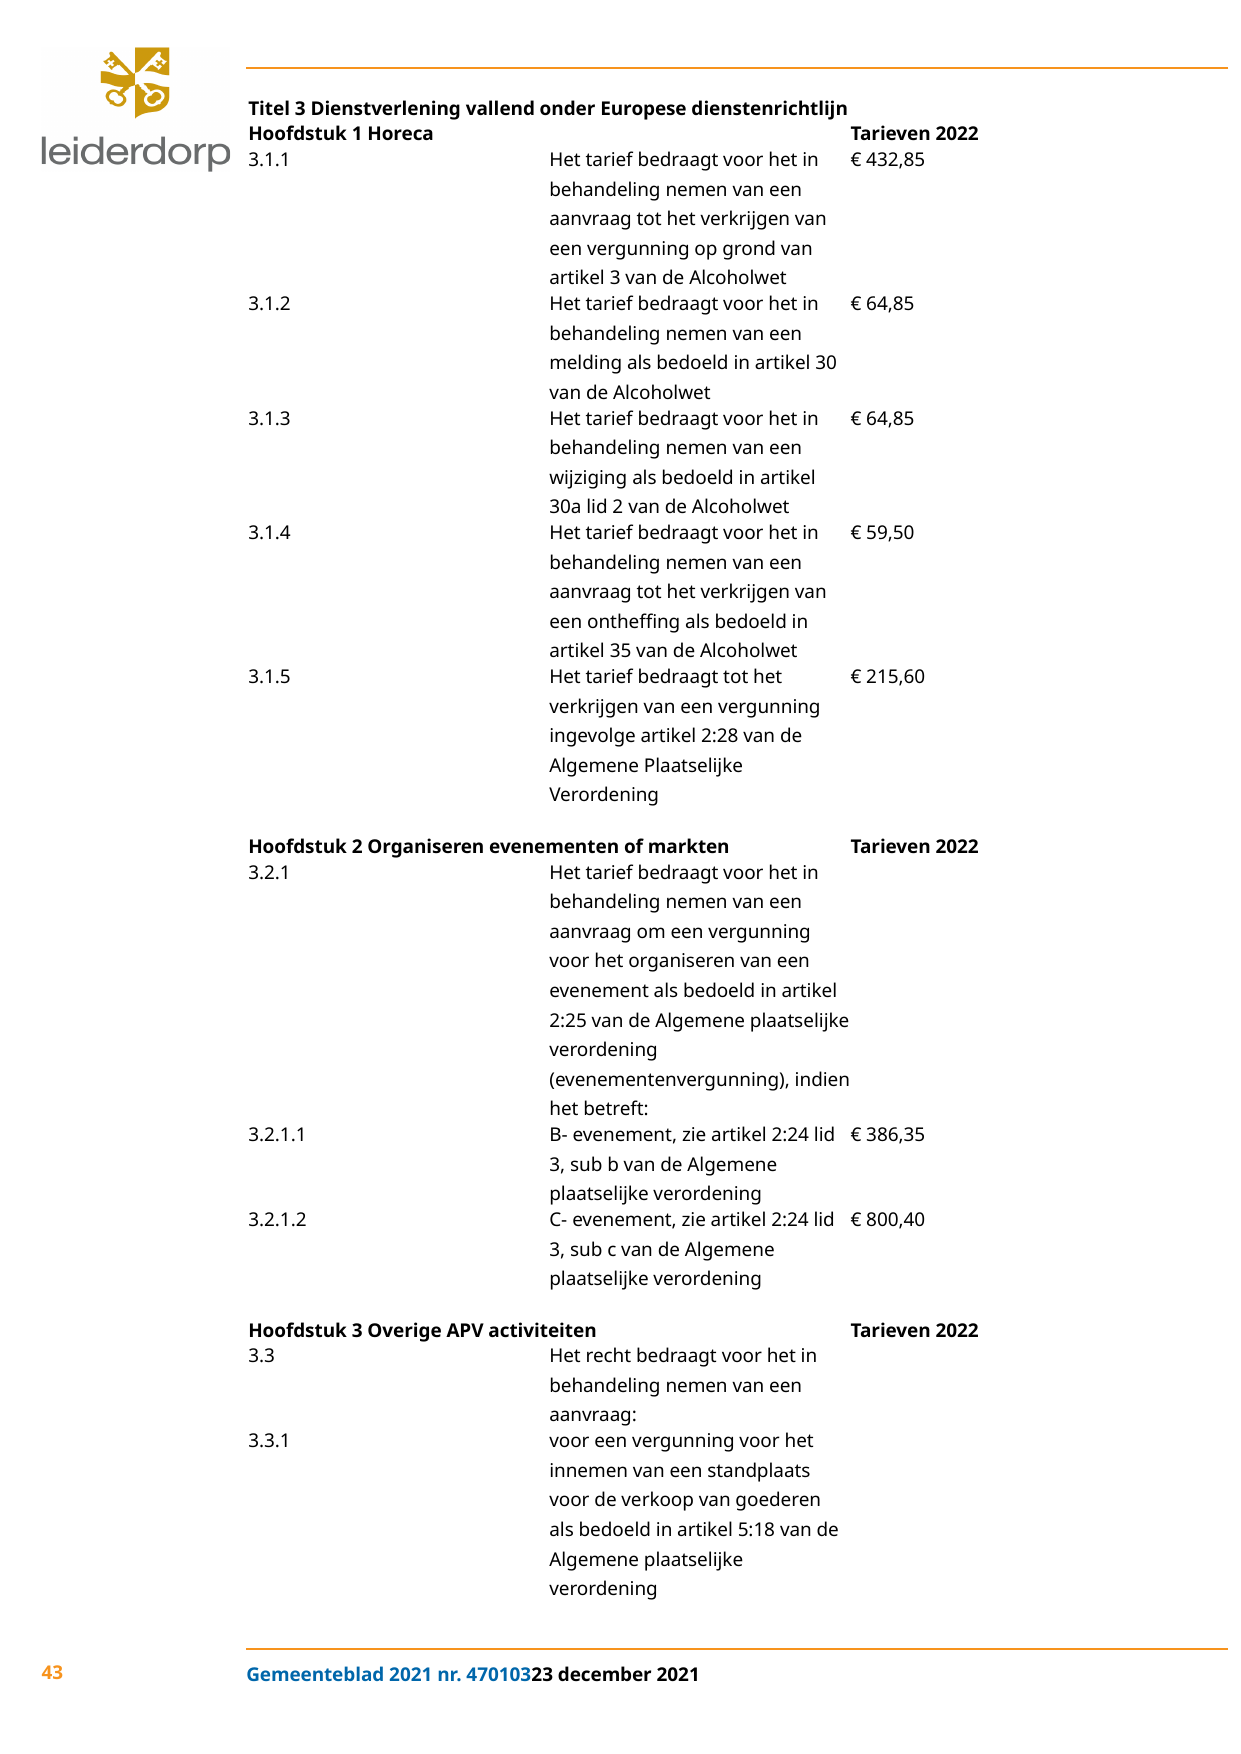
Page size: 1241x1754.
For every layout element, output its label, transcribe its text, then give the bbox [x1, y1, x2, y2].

table_cell Hoofdstuk 1 Horeca [248, 121, 850, 146]
table_cell 3.3 [248, 1343, 549, 1427]
table_cell Het tarief bedraagt voor het in behandeling nemen van een aanvraag tot het verkrijgen van een vergunning op grond van artikel 3 van de Alcoholwet [549, 146, 850, 290]
table_cell 3.1.5 [248, 663, 549, 807]
table_cell C- evenement, zie artikel 2:24 lid 3, sub c van de Algemene plaatselijke verordening [549, 1206, 850, 1291]
table_cell [850, 1343, 1152, 1427]
table_cell € 64,85 [850, 290, 1152, 405]
table_cell [248, 808, 549, 833]
table_cell 3.1.4 [248, 519, 549, 663]
table_cell [549, 1291, 850, 1317]
table_cell € 64,85 [850, 405, 1152, 519]
table_cell Het tarief bedraagt voor het in behandeling nemen van een aanvraag tot het verkrijgen van een ontheffing als bedoeld in artikel 35 van de Alcoholwet [549, 519, 850, 663]
table_cell voor een vergunning voor het innemen van een standplaats voor de verkoop van goederen als bedoeld in artikel 5:18 van de Algemene plaatselijke verordening [549, 1428, 850, 1601]
table_cell Hoofdstuk 3 Overige APV activiteiten [248, 1317, 850, 1342]
table_cell 3.2.1.2 [248, 1206, 549, 1291]
table_cell [549, 808, 850, 833]
table_cell [850, 1291, 1152, 1317]
table_cell [248, 1291, 549, 1317]
table_cell B- evenement, zie artikel 2:24 lid 3, sub b van de Algemene plaatselijke verordening [549, 1121, 850, 1206]
table_cell 3.1.2 [248, 290, 549, 405]
table_cell Het tarief bedraagt voor het in behandeling nemen van een melding als bedoeld in artikel 30 van de Alcoholwet [549, 290, 850, 405]
table_cell Het tarief bedraagt tot het verkrijgen van een vergunning ingevolge artikel 2:28 van de Algemene Plaatselijke Verordening [549, 663, 850, 807]
picture [41, 47, 231, 172]
table_cell 3.2.1 [248, 859, 549, 1121]
table_cell 3.3.1 [248, 1428, 549, 1601]
table_cell € 800,40 [850, 1206, 1152, 1291]
table_cell € 59,50 [850, 519, 1152, 663]
table_cell € 432,85 [850, 146, 1152, 290]
table_cell 3.1.1 [248, 146, 549, 290]
table_cell [850, 808, 1152, 833]
table_cell Tarieven 2022 [850, 1317, 1152, 1342]
table_cell Tarieven 2022 [850, 121, 1152, 146]
table_header Titel 3 Dienstverlening vallend onder Europese dienstenrichtlijn [248, 95, 1152, 121]
table_cell Hoofdstuk 2 Organiseren evenementen of markten [248, 833, 850, 859]
table_cell 3.1.3 [248, 405, 549, 519]
table_cell Het tarief bedraagt voor het in behandeling nemen van een wijziging als bedoeld in artikel 30a lid 2 van de Alcoholwet [549, 405, 850, 519]
table_cell Het recht bedraagt voor het in behandeling nemen van een aanvraag: [549, 1343, 850, 1427]
table_cell 3.2.1.1 [248, 1121, 549, 1206]
table_cell [850, 859, 1152, 1121]
table_cell Het tarief bedraagt voor het in behandeling nemen van een aanvraag om een vergunning voor het organiseren van een evenement als bedoeld in artikel 2:25 van de Algemene plaatselijke verordening (evenementenvergunning), indien het betreft: [549, 859, 850, 1121]
table_cell [850, 1428, 1152, 1601]
table_cell € 215,60 [850, 663, 1152, 807]
table_cell € 386,35 [850, 1121, 1152, 1206]
table_cell Tarieven 2022 [850, 833, 1152, 859]
